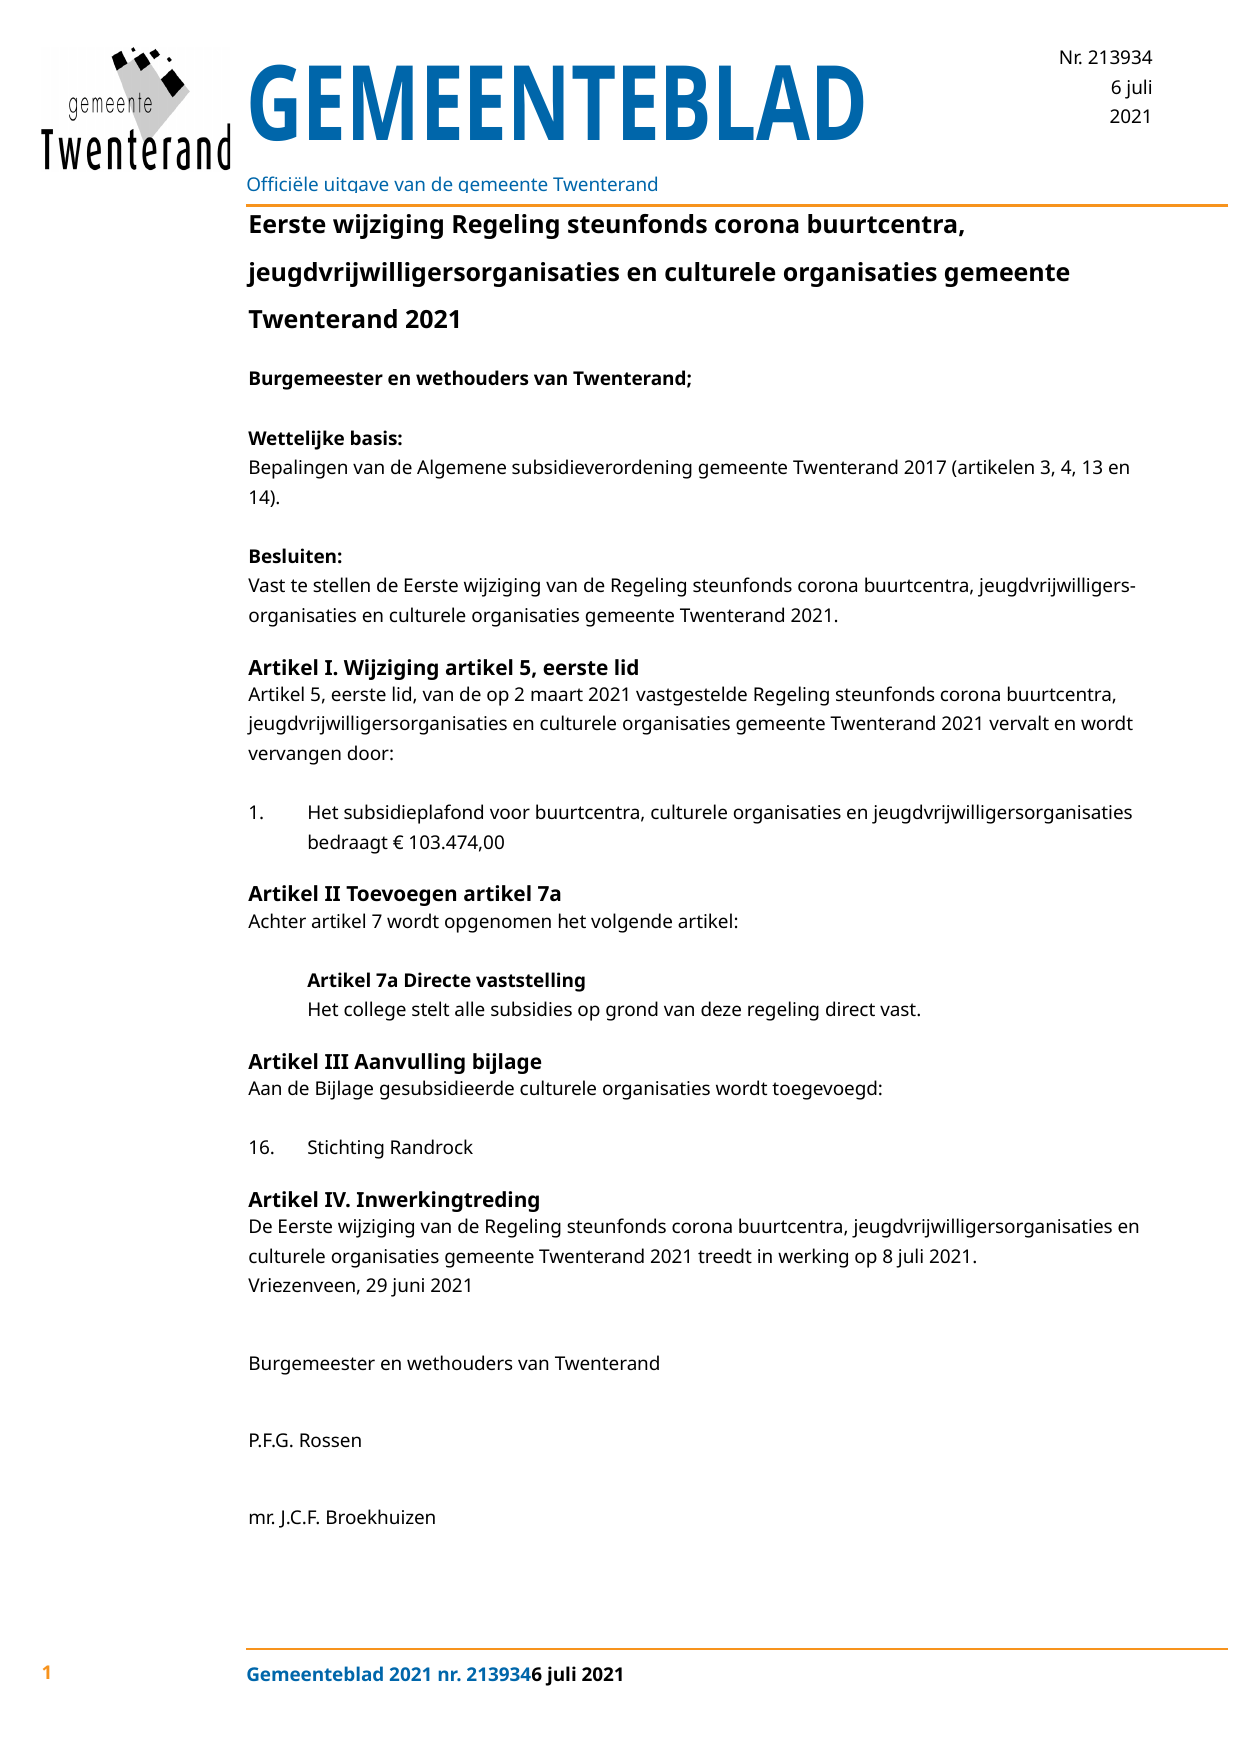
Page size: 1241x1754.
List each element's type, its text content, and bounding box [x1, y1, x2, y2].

text mr. J.C.F. Broekhuizen [248, 1504, 1152, 1530]
text Wettelijke basis: [248, 425, 1152, 450]
text Burgemeester en wethouders van Twenterand [248, 1350, 1152, 1376]
text Artikel II Toevoegen artikel 7a [248, 879, 1152, 908]
text De Eerste wijziging van de Regeling steunfonds corona buurtcentra, jeugdvrijwilligersorganisaties en culturele organisaties gemeente Twenterand 2021 treedt in werking op 8 juli 2021. [248, 1213, 1152, 1269]
text P.F.G. Rossen [248, 1427, 1152, 1453]
text Aan de Bijlage gesubsidieerde culturele organisaties wordt toegevoegd: [248, 1075, 1152, 1101]
text Artikel 5, eerste lid, van de op 2 maart 2021 vastgestelde Regeling steunfonds corona buurtcentra, jeugdvrijwilligersorganisaties en culturele organisaties gemeente Twenterand 2021 vervalt en wordt vervangen door: [248, 681, 1152, 766]
text Besluiten: [248, 543, 1152, 569]
text Vriezenveen, 29 juni 2021 [248, 1273, 1152, 1298]
list Stichting Randrock [248, 1134, 1152, 1160]
text Bepalingen van de Algemene subsidieverordening gemeente Twenterand 2017 (artikelen 3, 4, 13 en 14). [248, 454, 1152, 509]
list Het college stelt alle subsidies op grond van deze regeling direct vast. [248, 997, 1152, 1022]
text Eerste wijziging Regeling steunfonds corona buurtcentra, jeugdvrijwilligersorganisaties en culturele organisaties gemeente Twenterand 2021 [248, 207, 1152, 336]
text Achter artikel 7 wordt opgenomen het volgende artikel: [248, 908, 1152, 933]
text Artikel IV. Inwerkingtreding [248, 1185, 1152, 1213]
list Het subsidieplafond voor buurtcentra, culturele organisaties en jeugdvrijwilligersorganisaties bedraagt € 103.474,00 [248, 799, 1152, 855]
text Artikel III Aanvulling bijlage [248, 1047, 1152, 1075]
text Artikel I. Wijziging artikel 5, eerste lid [248, 653, 1152, 681]
text Burgemeester en wethouders van Twenterand; [248, 366, 1152, 391]
picture [41, 47, 231, 172]
text Vast te stellen de Eerste wijziging van de Regeling steunfonds corona buurtcentra, jeugdvrijwilligers-organisaties en culturele organisaties gemeente Twenterand 2021. [248, 573, 1152, 628]
list Artikel 7a Directe vaststelling [248, 967, 1152, 993]
